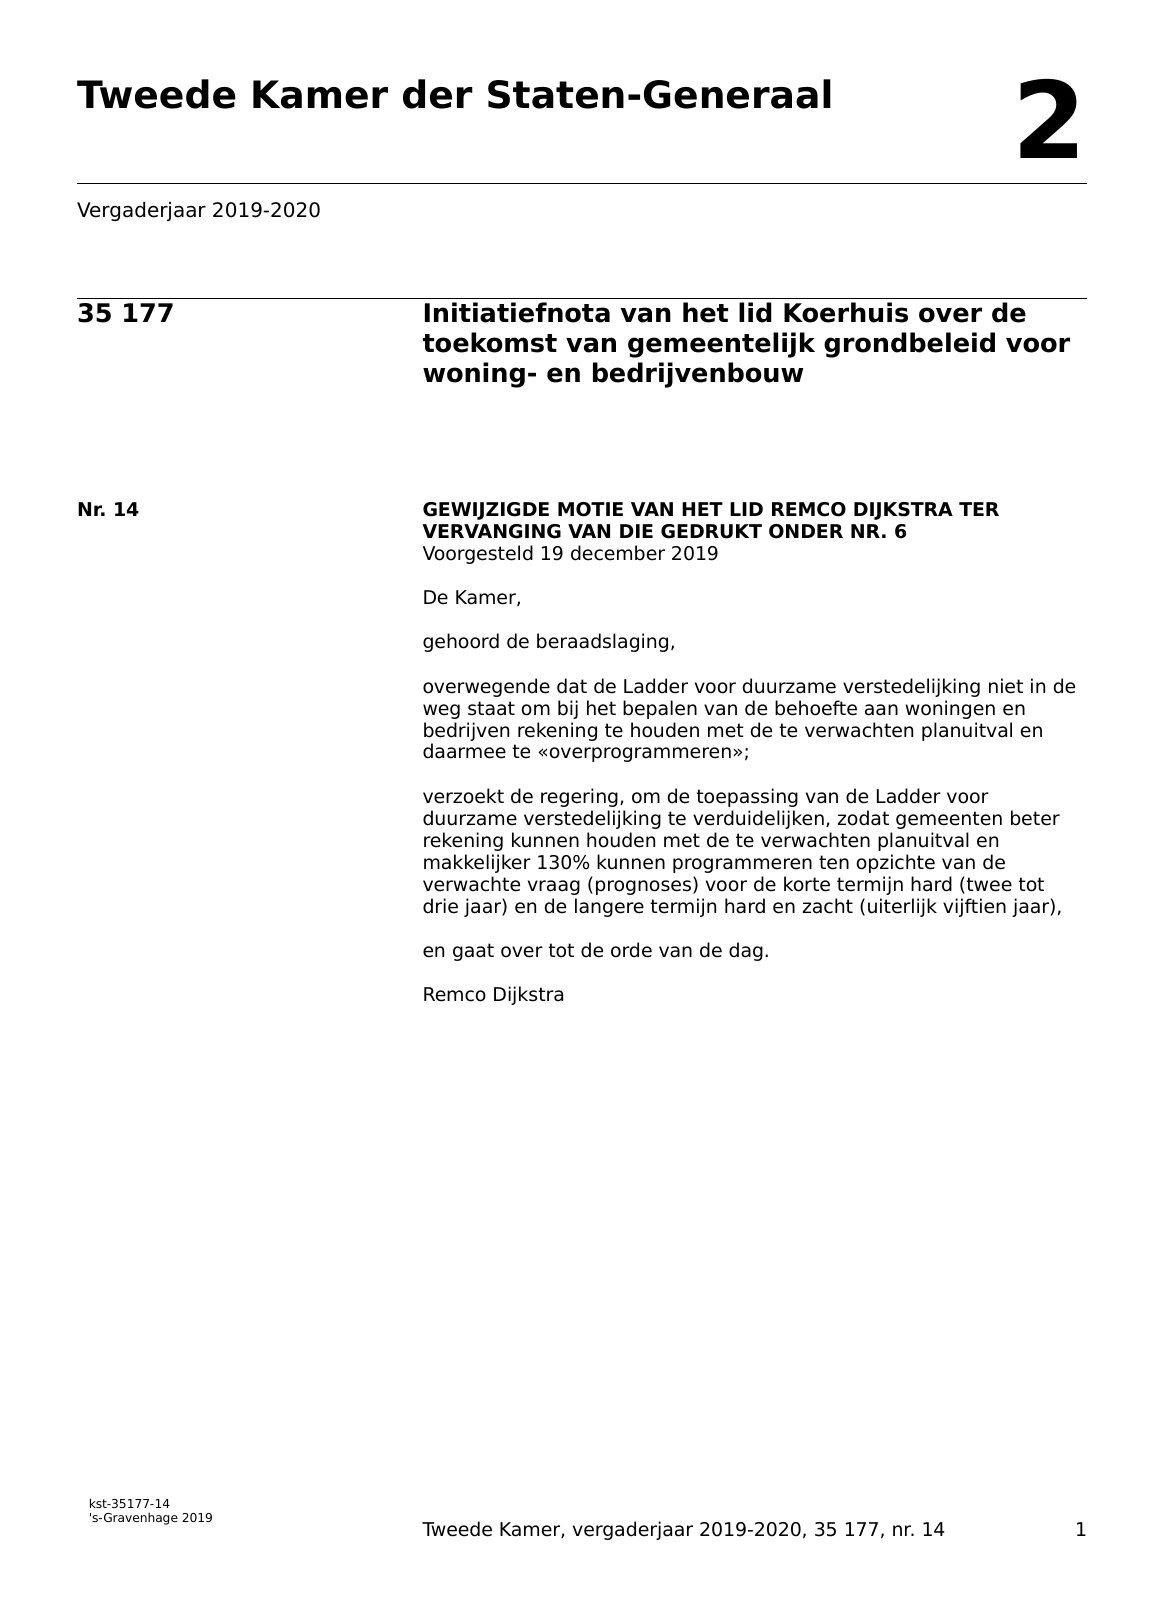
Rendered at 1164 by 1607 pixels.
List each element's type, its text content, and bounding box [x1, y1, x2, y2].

text verzoekt de regering, om de toepassing van de Ladder voor duurzame verstedelijking te verduidelijken, zodat gemeenten beter rekening kunnen houden met de te verwachten planuitval en makkelijker 130% kunnen programmeren ten opzichte van de verwachte vraag (prognoses) voor de korte termijn hard (twee tot drie jaar) en de langere termijn hard en zacht (uiterlijk vijftien jaar), [422, 786, 1087, 917]
table_header 2 [886, 59, 1087, 183]
text kst-35177-14 [88, 1497, 323, 1511]
subtitle 35 177 Initiatiefnota van het lid Koerhuis over de toekomst van gemeentelijk grondbeleid voor woning- en bedrijvenbouw [77, 299, 1087, 388]
text Remco Dijkstra [422, 984, 1087, 1006]
text overwegende dat de Ladder voor duurzame verstedelijking niet in de weg staat om bij het bepalen van de behoefte aan woningen en bedrijven rekening te houden met de te verwachten planuitval en daarmee te «overprogrammeren»; [422, 676, 1087, 763]
table_cell Vergaderjaar 2019-2020 [77, 184, 1087, 298]
subtitle Nr. 14 GEWIJZIGDE MOTIE VAN HET LID REMCO DIJKSTRA TER VERVANGING VAN DIE GEDRUKT ONDER NR. 6 [77, 499, 1087, 543]
text 's-Gravenhage 2019 [88, 1511, 323, 1525]
text Voorgesteld 19 december 2019 [422, 543, 1087, 565]
text gehoord de beraadslaging, [422, 631, 1087, 653]
table_header Tweede Kamer der Staten-Generaal [77, 59, 886, 183]
text en gaat over tot de orde van de dag. [422, 940, 1087, 962]
text De Kamer, [422, 587, 1087, 609]
